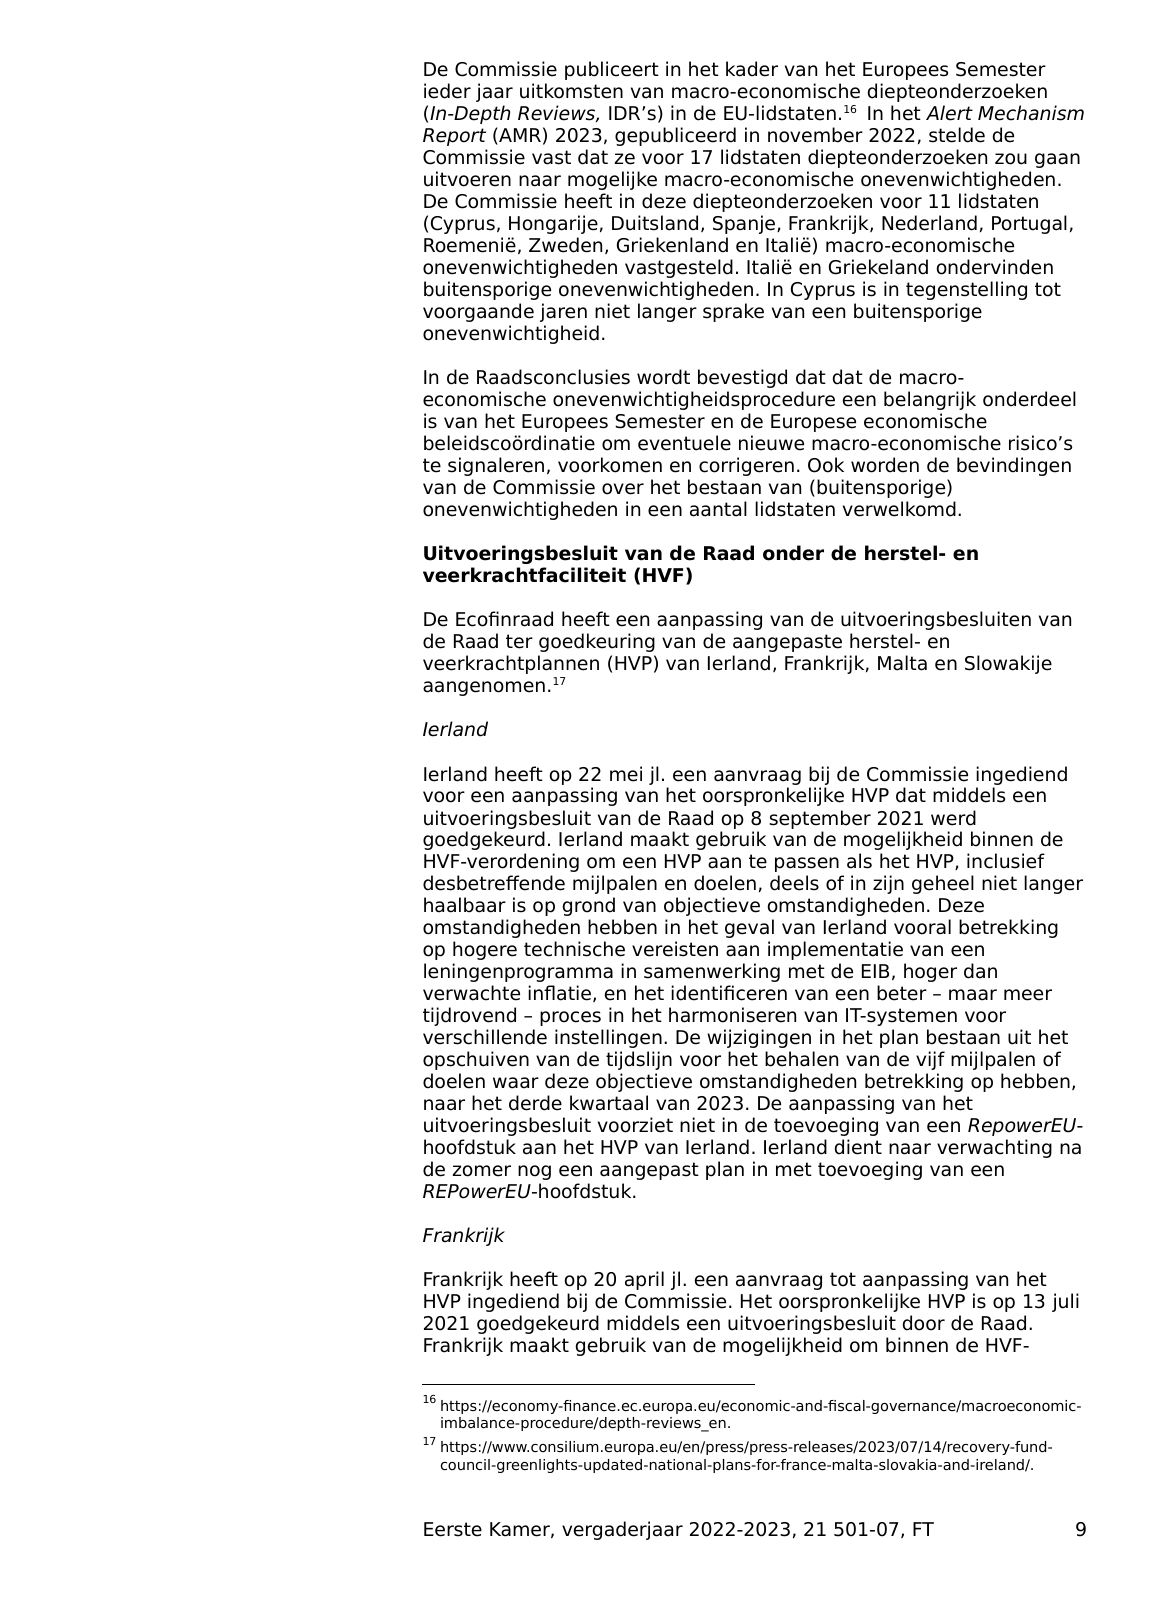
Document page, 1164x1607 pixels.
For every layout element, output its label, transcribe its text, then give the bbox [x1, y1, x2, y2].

text De Ecofinraad heeft een aanpassing van de uitvoeringsbesluiten van de Raad ter goedkeuring van de aangepaste herstel- en veerkrachtplannen (HVP) van Ierland, Frankrijk, Malta en Slowakije aangenomen. [422, 609, 1087, 697]
text Frankrijk heeft op 20 april jl. een aanvraag tot aanpassing van het HVP ingediend bij de Commissie. Het oorspronkelijke HVP is op 13 juli 2021 goedgekeurd middels een uitvoeringsbesluit door de Raad. Frankrijk maakt gebruik van de mogelijkheid om binnen de HVF- [422, 1269, 1087, 1357]
subtitle Uitvoeringsbesluit van de Raad onder de herstel- en veerkrachtfaciliteit (HVF) [422, 543, 1087, 587]
text In de Raadsconclusies wordt bevestigd dat dat de macro-economische onevenwichtigheidsprocedure een belangrijk onderdeel is van het Europees Semester en de Europese economische beleidscoördinatie om eventuele nieuwe macro-economische risico’s te signaleren, voorkomen en corrigeren. Ook worden de bevindingen van de Commissie over het bestaan van (buitensporige) onevenwichtigheden in een aantal lidstaten verwelkomd. [422, 367, 1087, 521]
subtitle Frankrijk [422, 1225, 1087, 1247]
text https://economy-finance.ec.europa.eu/economic-and-fiscal-governance/macroeconomic-imbalance-procedure/depth-reviews_en. [422, 1393, 1087, 1432]
text De Commissie publiceert in het kader van het Europees Semester ieder jaar uitkomsten van macro-economische diepteonderzoeken (In-Depth Reviews, IDR’s) in de EU-lidstaten. In het Alert Mechanism Report (AMR) 2023, gepubliceerd in november 2022, stelde de Commissie vast dat ze voor 17 lidstaten diepteonderzoeken zou gaan uitvoeren naar mogelijke macro-economische onevenwichtigheden. De Commissie heeft in deze diepteonderzoeken voor 11 lidstaten (Cyprus, Hongarije, Duitsland, Spanje, Frankrijk, Nederland, Portugal, Roemenië, Zweden, Griekenland en Italië) macro-economische onevenwichtigheden vastgesteld. Italië en Griekeland ondervinden buitensporige onevenwichtigheden. In Cyprus is in tegenstelling tot voorgaande jaren niet langer sprake van een buitensporige onevenwichtigheid. [422, 59, 1087, 345]
text Ierland heeft op 22 mei jl. een aanvraag bij de Commissie ingediend voor een aanpassing van het oorspronkelijke HVP dat middels een uitvoeringsbesluit van de Raad op 8 september 2021 werd goedgekeurd. Ierland maakt gebruik van de mogelijkheid binnen de HVF-verordening om een HVP aan te passen als het HVP, inclusief desbetreffende mijlpalen en doelen, deels of in zijn geheel niet langer haalbaar is op grond van objectieve omstandigheden. Deze omstandigheden hebben in het geval van Ierland vooral betrekking op hogere technische vereisten aan implementatie van een leningenprogramma in samenwerking met de EIB, hoger dan verwachte inflatie, en het identificeren van een beter – maar meer tijdrovend – proces in het harmoniseren van IT-systemen voor verschillende instellingen. De wijzigingen in het plan bestaan uit het opschuiven van de tijdslijn voor het behalen van de vijf mijlpalen of doelen waar deze objectieve omstandigheden betrekking op hebben, naar het derde kwartaal van 2023. De aanpassing van het uitvoeringsbesluit voorziet niet in de toevoeging van een RepowerEU-hoofdstuk aan het HVP van Ierland. Ierland dient naar verwachting na de zomer nog een aangepast plan in met toevoeging van een REPowerEU-hoofdstuk. [422, 763, 1087, 1203]
text https://www.consilium.europa.eu/en/press/press-releases/2023/07/14/recovery-fund-council-greenlights-updated-national-plans-for-france-malta-slovakia-and-ireland/. [422, 1435, 1087, 1474]
subtitle Ierland [422, 719, 1087, 741]
